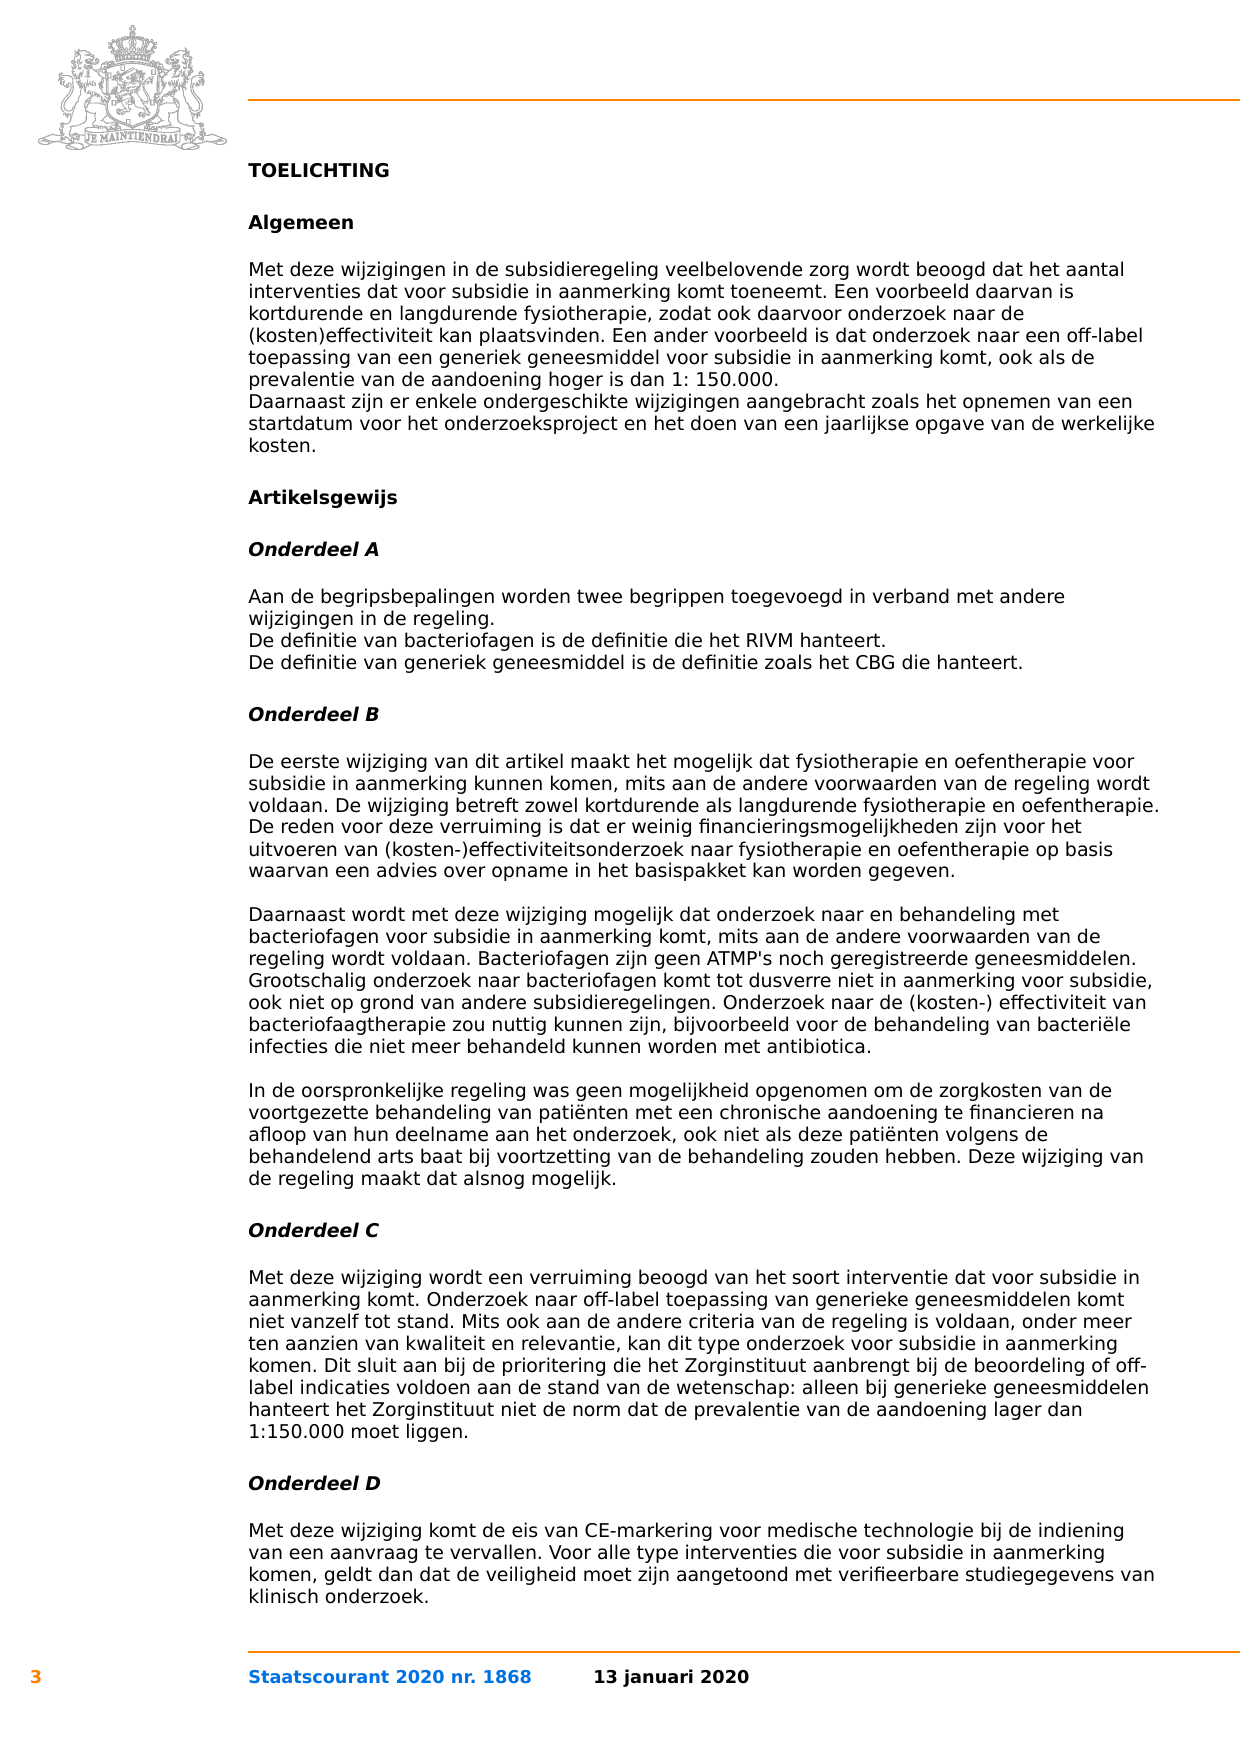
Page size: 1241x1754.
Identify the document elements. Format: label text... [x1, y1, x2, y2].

subtitle Onderdeel A [248, 539, 1163, 561]
picture [38, 25, 227, 150]
text Met deze wijziging komt de eis van CE-markering voor medische technologie bij de indiening van een aanvraag te vervallen. Voor alle type interventies die voor subsidie in aanmerking komen, geldt dan dat de veiligheid moet zijn aangetoond met verifieerbare studiegegevens van klinisch onderzoek. [248, 1520, 1163, 1608]
text Daarnaast wordt met deze wijziging mogelijk dat onderzoek naar en behandeling met bacteriofagen voor subsidie in aanmerking komt, mits aan de andere voorwaarden van de regeling wordt voldaan. Bacteriofagen zijn geen ATMP's noch geregistreerde geneesmiddelen. Grootschalig onderzoek naar bacteriofagen komt tot dusverre niet in aanmerking voor subsidie, ook niet op grond van andere subsidieregelingen. Onderzoek naar de (kosten-) effectiviteit van bacteriofaagtherapie zou nuttig kunnen zijn, bijvoorbeeld voor de behandeling van bacteriële infecties die niet meer behandeld kunnen worden met antibiotica. [248, 904, 1163, 1058]
text De eerste wijziging van dit artikel maakt het mogelijk dat fysiotherapie en oefentherapie voor subsidie in aanmerking kunnen komen, mits aan de andere voorwaarden van de regeling wordt voldaan. De wijziging betreft zowel kortdurende als langdurende fysiotherapie en oefentherapie. De reden voor deze verruiming is dat er weinig financieringsmogelijkheden zijn voor het uitvoeren van (kosten-)effectiviteitsonderzoek naar fysiotherapie en oefentherapie op basis waarvan een advies over opname in het basispakket kan worden gegeven. [248, 751, 1163, 882]
subtitle Onderdeel C [248, 1220, 1163, 1242]
text Met deze wijziging wordt een verruiming beoogd van het soort interventie dat voor subsidie in aanmerking komt. Onderzoek naar off-label toepassing van generieke geneesmiddelen komt niet vanzelf tot stand. Mits ook aan de andere criteria van de regeling is voldaan, onder meer ten aanzien van kwaliteit en relevantie, kan dit type onderzoek voor subsidie in aanmerking komen. Dit sluit aan bij de prioritering die het Zorginstituut aanbrengt bij de beoordeling of off-label indicaties voldoen aan de stand van de wetenschap: alleen bij generieke geneesmiddelen hanteert het Zorginstituut niet de norm dat de prevalentie van de aandoening lager dan 1:150.000 moet liggen. [248, 1267, 1163, 1443]
subtitle TOELICHTING [248, 160, 1163, 182]
text Aan de begripsbepalingen worden twee begrippen toegevoegd in verband met andere wijzigingen in de regeling. [248, 586, 1163, 629]
subtitle Onderdeel B [248, 703, 1163, 726]
text Met deze wijzigingen in de subsidieregeling veelbelovende zorg wordt beoogd dat het aantal interventies dat voor subsidie in aanmerking komt toeneemt. Een voorbeeld daarvan is kortdurende en langdurende fysiotherapie, zodat ook daarvoor onderzoek naar de (kosten)effectiviteit kan plaatsvinden. Een ander voorbeeld is dat onderzoek naar een off-label toepassing van een generiek geneesmiddel voor subsidie in aanmerking komt, ook als de prevalentie van de aandoening hoger is dan 1: 150.000. [248, 259, 1163, 391]
text De definitie van generiek geneesmiddel is de definitie zoals het CBG die hanteert. [248, 652, 1163, 673]
text Daarnaast zijn er enkele ondergeschikte wijzigingen aangebracht zoals het opnemen van een startdatum voor het onderzoeksproject en het doen van een jaarlijkse opgave van de werkelijke kosten. [248, 391, 1163, 457]
subtitle Onderdeel D [248, 1473, 1163, 1495]
subtitle Algemeen [248, 212, 1163, 234]
text De definitie van bacteriofagen is de definitie die het RIVM hanteert. [248, 629, 1163, 652]
subtitle Artikelsgewijs [248, 487, 1163, 509]
text In de oorspronkelijke regeling was geen mogelijkheid opgenomen om de zorgkosten van de voortgezette behandeling van patiënten met een chronische aandoening te financieren na afloop van hun deelname aan het onderzoek, ook niet als deze patiënten volgens de behandelend arts baat bij voortzetting van de behandeling zouden hebben. Deze wijziging van de regeling maakt dat alsnog mogelijk. [248, 1080, 1163, 1190]
